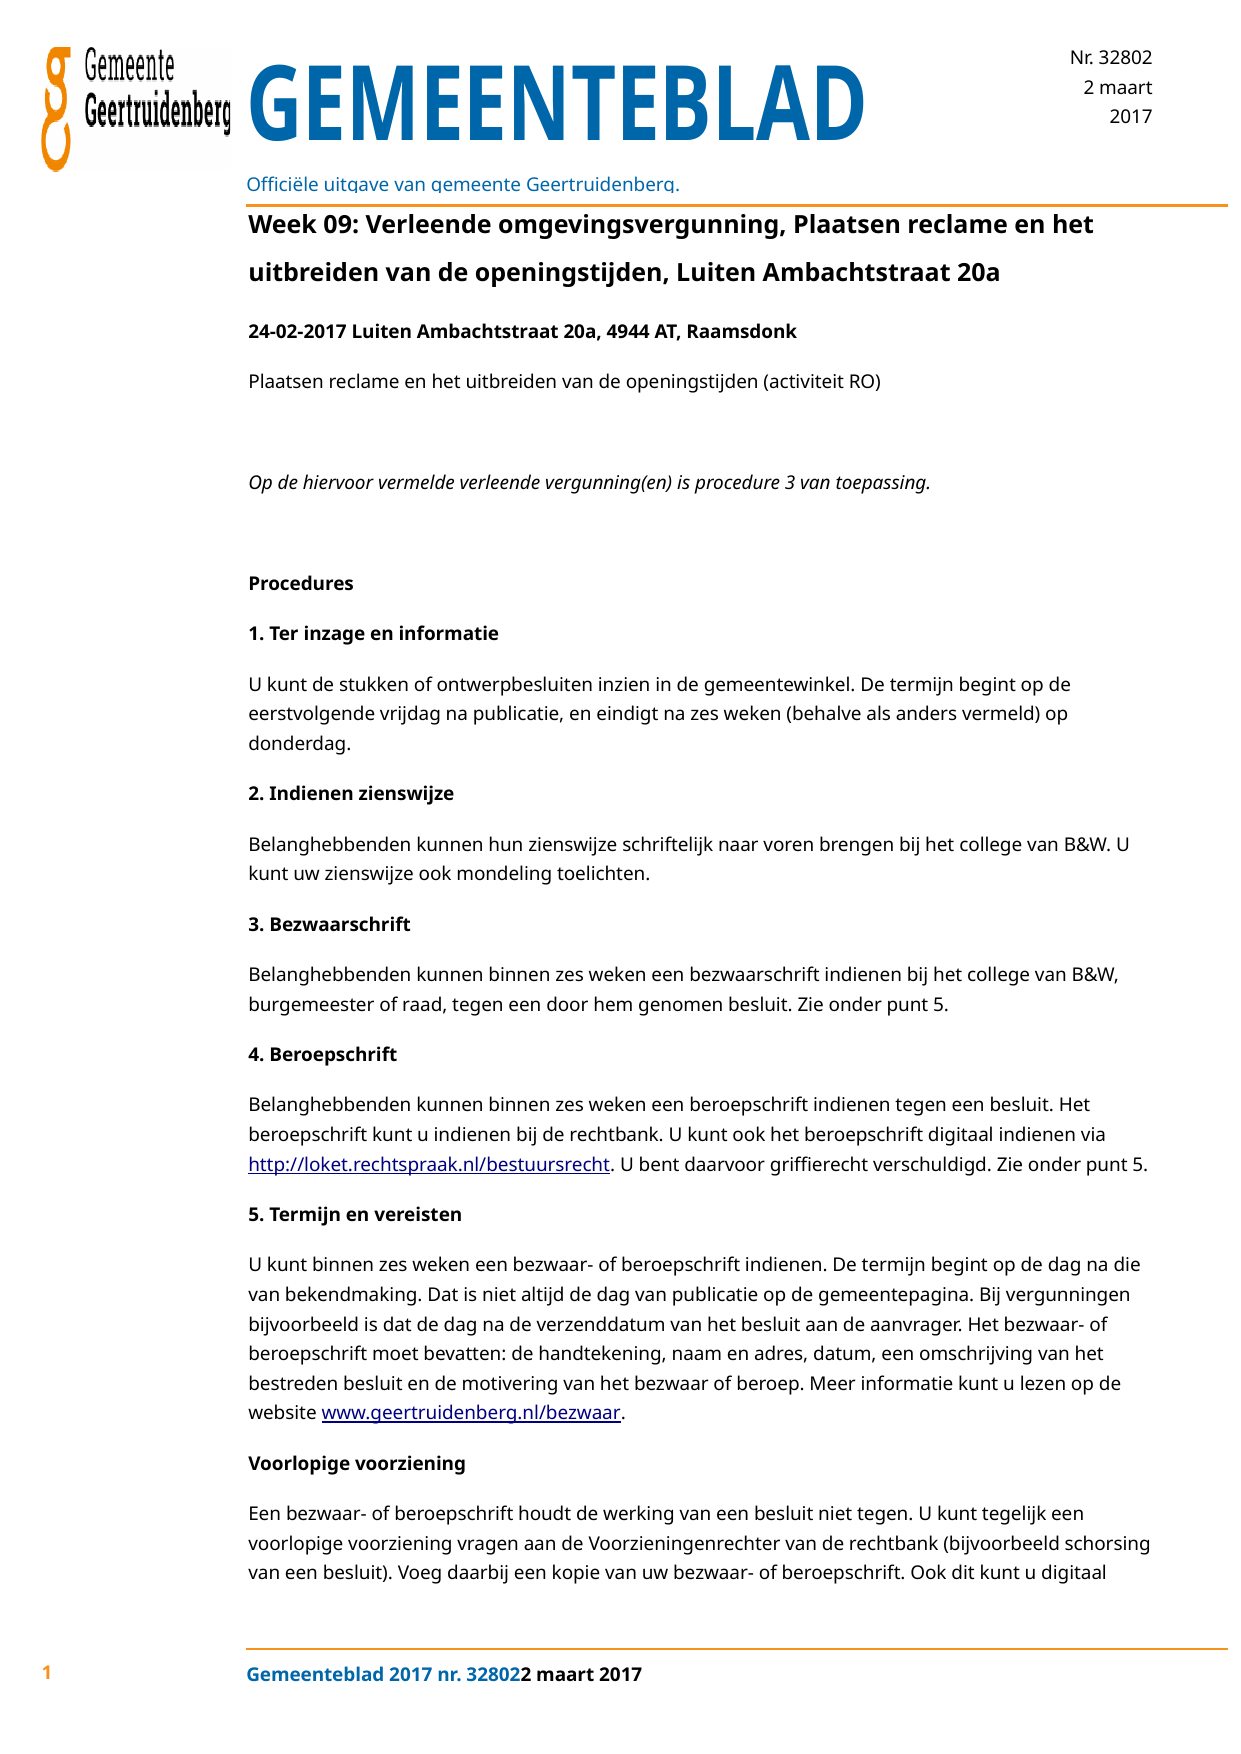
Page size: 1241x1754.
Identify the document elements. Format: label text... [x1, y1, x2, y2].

text 4. Beroepschrift [248, 1041, 1152, 1067]
text Belanghebbenden kunnen binnen zes weken een beroepschrift indienen tegen een besluit. Het beroepschrift kunt u indienen bij de rechtbank. U kunt ook het beroepschrift digitaal indienen via http://loket.rechtspraak.nl/bestuursrecht. U bent daarvoor griffierecht verschuldigd. Zie onder punt 5. [248, 1092, 1152, 1177]
text U kunt binnen zes weken een bezwaar- of beroepschrift indienen. De termijn begint op de dag na die van bekendmaking. Dat is niet altijd de dag van publicatie op de gemeentepagina. Bij vergunningen bijvoorbeeld is dat de dag na de verzenddatum van het besluit aan de aanvrager. Het bezwaar- of beroepschrift moet bevatten: de handtekening, naam en adres, datum, een omschrijving van het bestreden besluit en de motivering van het bezwaar of beroep. Meer informatie kunt u lezen op de website www.geertruidenberg.nl/bezwaar. [248, 1252, 1152, 1425]
picture [41, 47, 231, 172]
text 1. Ter inzage en informatie [248, 620, 1152, 646]
text Voorlopige voorziening [248, 1450, 1152, 1476]
text Een bezwaar- of beroepschrift houdt de werking van een besluit niet tegen. U kunt tegelijk een voorlopige voorziening vragen aan de Voorzieningenrechter van de rechtbank (bijvoorbeeld schorsing van een besluit). Voeg daarbij een kopie van uw bezwaar- of beroepschrift. Ook dit kunt u digitaal [248, 1500, 1152, 1585]
text Procedures [248, 570, 1152, 596]
text Belanghebbenden kunnen hun zienswijze schriftelijk naar voren brengen bij het college van B&W. U kunt uw zienswijze ook mondeling toelichten. [248, 831, 1152, 886]
text 5. Termijn en vereisten [248, 1201, 1152, 1227]
text Plaatsen reclame en het uitbreiden van de openingstijden (activiteit RO) [248, 368, 1152, 394]
text 3. Bezwaarschrift [248, 911, 1152, 937]
text Week 09: Verleende omgevingsvergunning, Plaatsen reclame en het uitbreiden van de openingstijden, Luiten Ambachtstraat 20a [248, 207, 1152, 288]
text U kunt de stukken of ontwerpbesluiten inzien in de gemeentewinkel. De termijn begint op de eerstvolgende vrijdag na publicatie, en eindigt na zes weken (behalve als anders vermeld) op donderdag. [248, 671, 1152, 756]
text 24-02-2017 Luiten Ambachtstraat 20a, 4944 AT, Raamsdonk [248, 318, 1152, 344]
text Belanghebbenden kunnen binnen zes weken een bezwaarschrift indienen bij het college van B&W, burgemeester of raad, tegen een door hem genomen besluit. Zie onder punt 5. [248, 961, 1152, 1017]
text Op de hiervoor vermelde verleende vergunning(en) is procedure 3 van toepassing. [248, 469, 1152, 495]
text 2. Indienen zienswijze [248, 780, 1152, 806]
